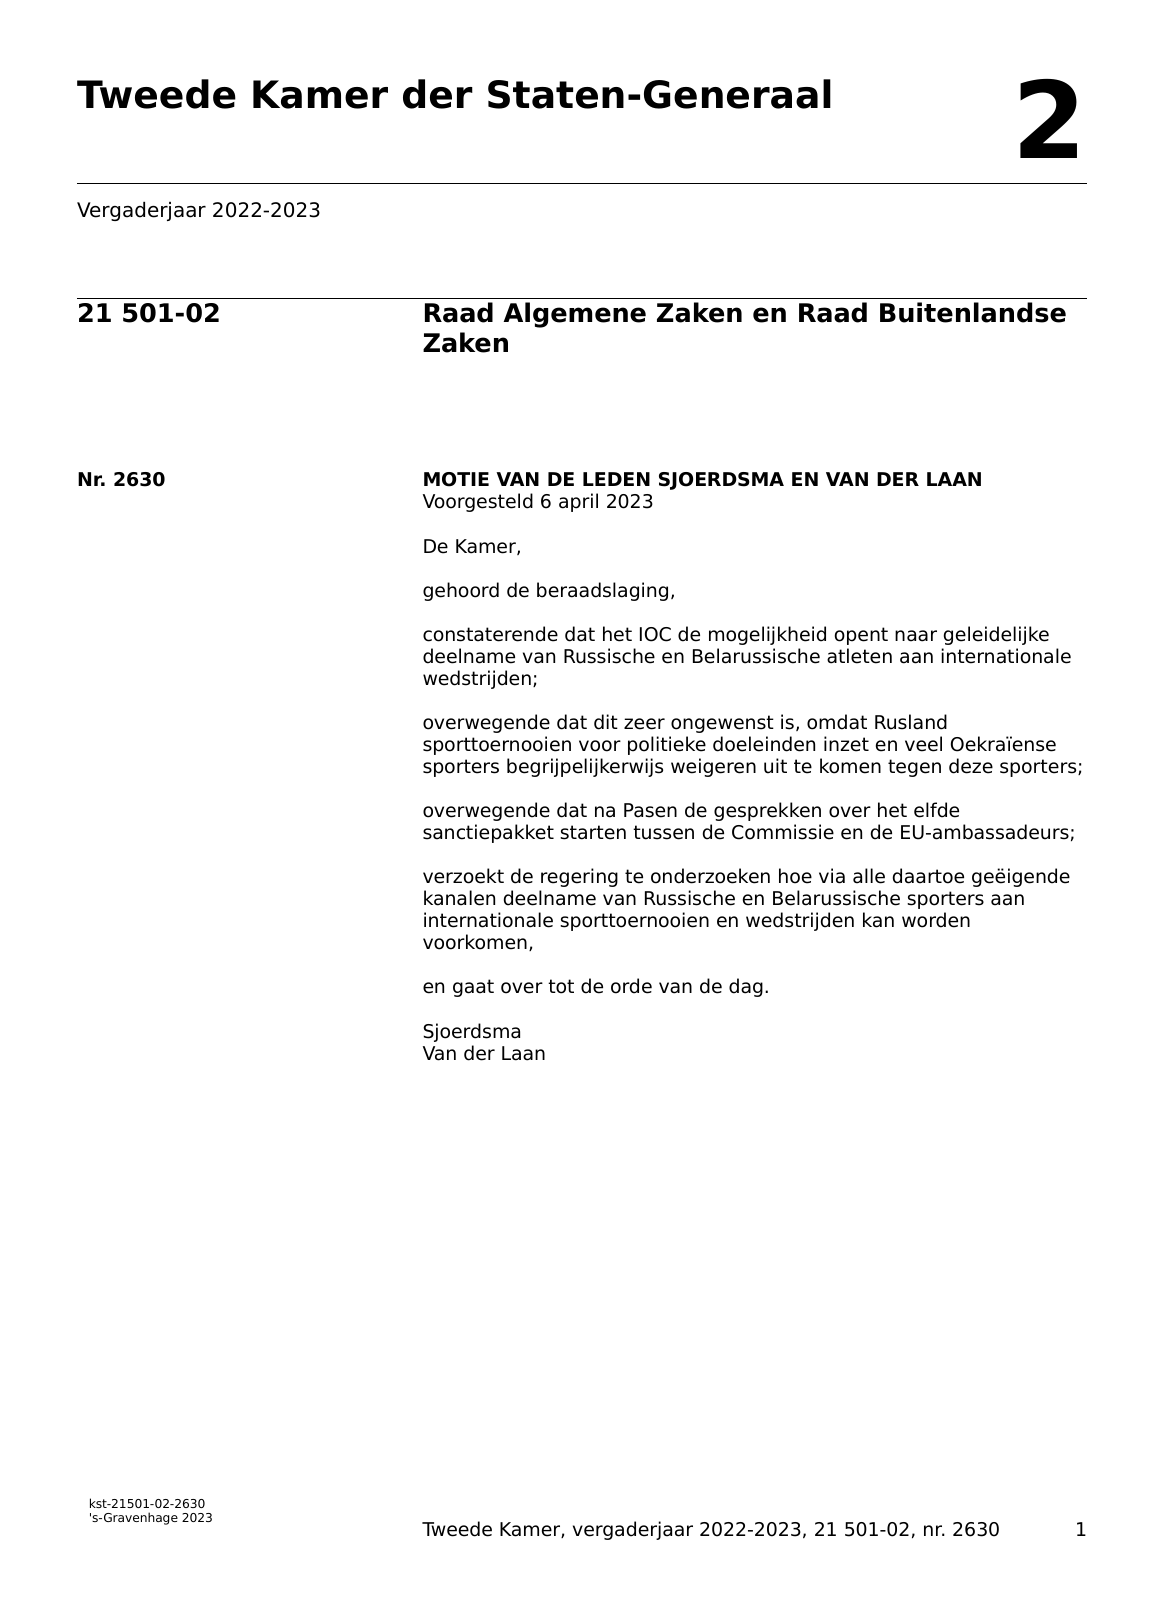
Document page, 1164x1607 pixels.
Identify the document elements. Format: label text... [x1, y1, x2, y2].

text Voorgesteld 6 april 2023 [422, 491, 1087, 513]
subtitle Nr. 2630 MOTIE VAN DE LEDEN SJOERDSMA EN VAN DER LAAN [77, 469, 1087, 491]
subtitle 21 501-02 Raad Algemene Zaken en Raad Buitenlandse Zaken [77, 299, 1087, 358]
text 's-Gravenhage 2023 [88, 1511, 323, 1525]
text overwegende dat na Pasen de gesprekken over het elfde sanctiepakket starten tussen de Commissie en de EU-ambassadeurs; [422, 800, 1087, 844]
text constaterende dat het IOC de mogelijkheid opent naar geleidelijke deelname van Russische en Belarussische atleten aan internationale wedstrijden; [422, 624, 1087, 690]
text kst-21501-02-2630 [88, 1497, 323, 1511]
text Van der Laan [422, 1042, 1087, 1064]
text overwegende dat dit zeer ongewenst is, omdat Rusland sporttoernooien voor politieke doeleinden inzet en veel Oekraïense sporters begrijpelijkerwijs weigeren uit te komen tegen deze sporters; [422, 712, 1087, 778]
text en gaat over tot de orde van de dag. [422, 976, 1087, 998]
text Sjoerdsma [422, 1021, 1087, 1042]
text gehoord de beraadslaging, [422, 580, 1087, 602]
text verzoekt de regering te onderzoeken hoe via alle daartoe geëigende kanalen deelname van Russische en Belarussische sporters aan internationale sporttoernooien en wedstrijden kan worden voorkomen, [422, 866, 1087, 954]
table_header 2 [886, 59, 1087, 183]
text De Kamer, [422, 536, 1087, 557]
table_header Tweede Kamer der Staten-Generaal [77, 59, 886, 183]
table_cell Vergaderjaar 2022-2023 [77, 184, 1087, 298]
